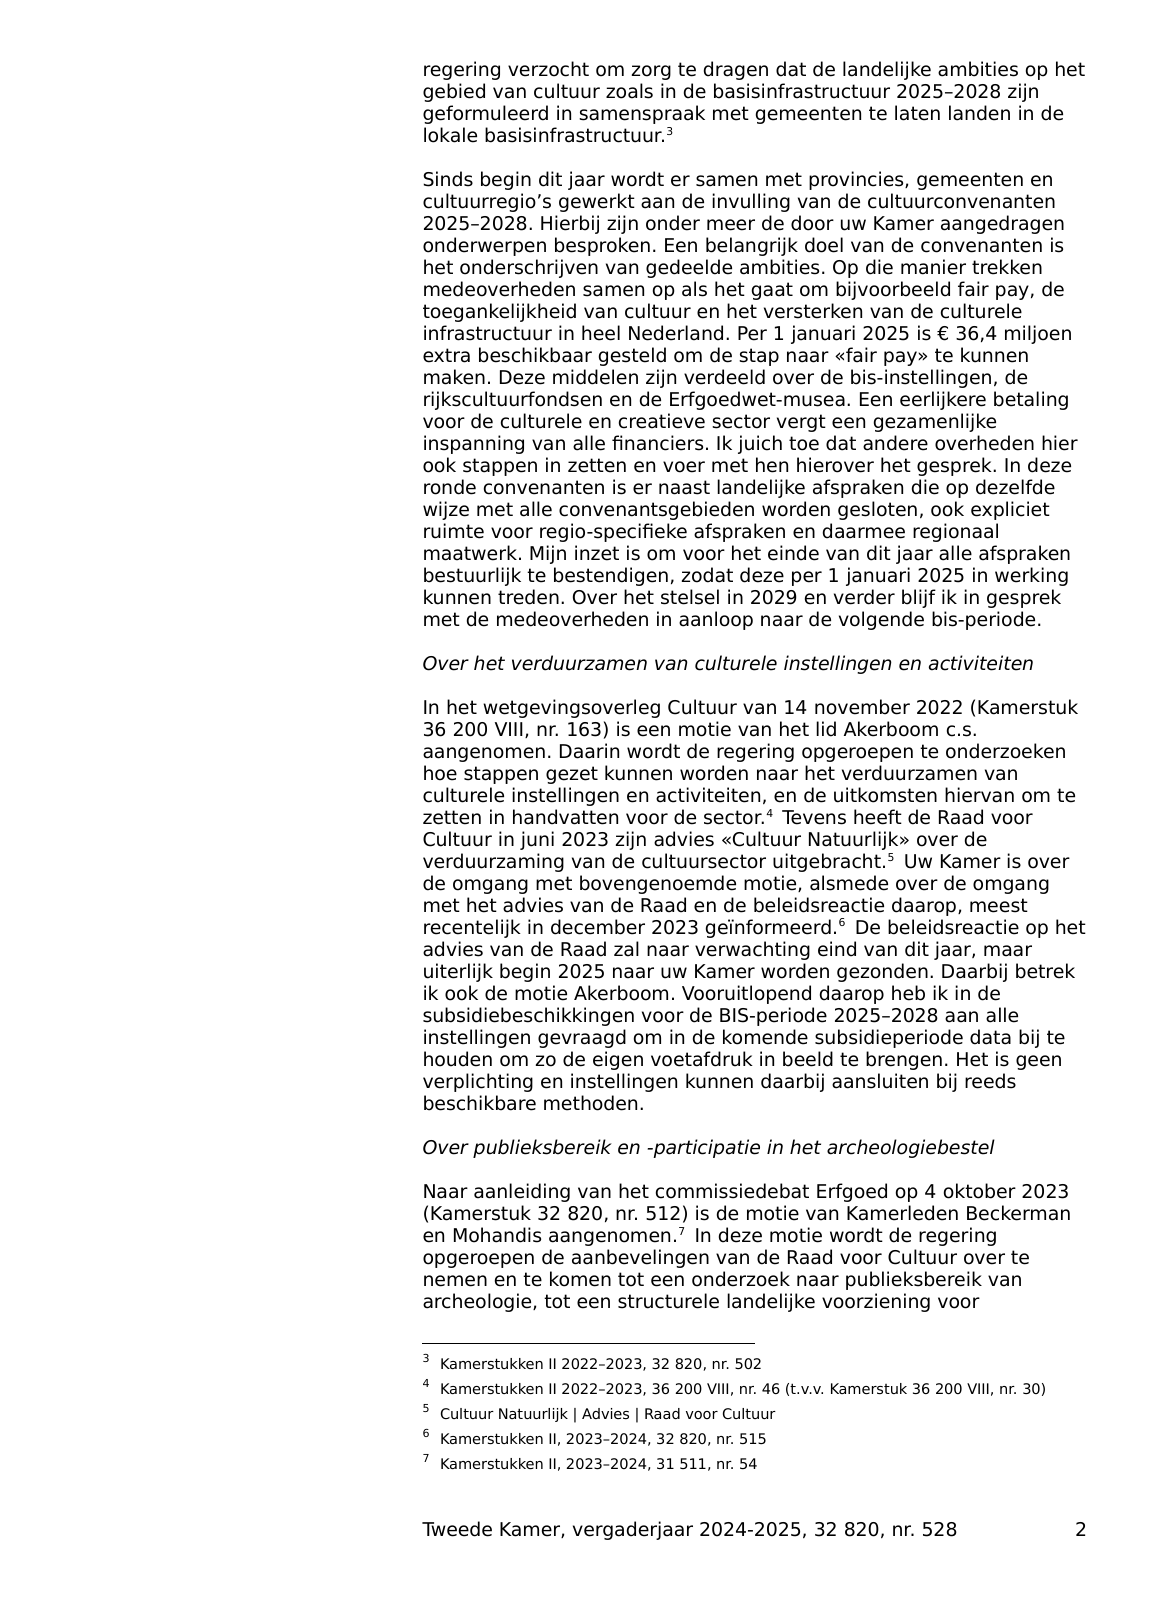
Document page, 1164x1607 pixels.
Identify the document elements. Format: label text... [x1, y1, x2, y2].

text Kamerstukken II, 2023–2024, 32 820, nr. 515 [422, 1427, 1087, 1449]
text Naar aanleiding van het commissiedebat Erfgoed op 4 oktober 2023 (Kamerstuk 32 820, nr. 512) is de motie van Kamerleden Beckerman en Mohandis aangenomen. In deze motie wordt de regering opgeroepen de aanbevelingen van de Raad voor Cultuur over te nemen en te komen tot een onderzoek naar publieksbereik van archeologie, tot een structurele landelijke voorziening voor [422, 1181, 1087, 1313]
text Kamerstukken II 2022–2023, 32 820, nr. 502 [422, 1352, 1087, 1374]
subtitle Over het verduurzamen van culturele instellingen en activiteiten [422, 653, 1087, 675]
subtitle Over publieksbereik en -participatie in het archeologiebestel [422, 1137, 1087, 1159]
text In het wetgevingsoverleg Cultuur van 14 november 2022 (Kamerstuk 36 200 VIII, nr. 163) is een motie van het lid Akerboom c.s. aangenomen. Daarin wordt de regering opgeroepen te onderzoeken hoe stappen gezet kunnen worden naar het verduurzamen van culturele instellingen en activiteiten, en de uitkomsten hiervan om te zetten in handvatten voor de sector. Tevens heeft de Raad voor Cultuur in juni 2023 zijn advies «Cultuur Natuurlijk» over de verduurzaming van de cultuursector uitgebracht. Uw Kamer is over de omgang met bovengenoemde motie, alsmede over de omgang met het advies van de Raad en de beleidsreactie daarop, meest recentelijk in december 2023 geïnformeerd. De beleidsreactie op het advies van de Raad zal naar verwachting eind van dit jaar, maar uiterlijk begin 2025 naar uw Kamer worden gezonden. Daarbij betrek ik ook de motie Akerboom. Vooruitlopend daarop heb ik in de subsidiebeschikkingen voor de BIS-periode 2025–2028 aan alle instellingen gevraagd om in de komende subsidieperiode data bij te houden om zo de eigen voetafdruk in beeld te brengen. Het is geen verplichting en instellingen kunnen daarbij aansluiten bij reeds beschikbare methoden. [422, 697, 1087, 1115]
text regering verzocht om zorg te dragen dat de landelijke ambities op het gebied van cultuur zoals in de basisinfrastructuur 2025–2028 zijn geformuleerd in samenspraak met gemeenten te laten landen in de lokale basisinfrastructuur. [422, 59, 1087, 147]
text Cultuur Natuurlijk | Advies | Raad voor Cultuur [422, 1402, 1087, 1424]
text Kamerstukken II 2022–2023, 36 200 VIII, nr. 46 (t.v.v. Kamerstuk 36 200 VIII, nr. 30) [422, 1377, 1087, 1399]
text Kamerstukken II, 2023–2024, 31 511, nr. 54 [422, 1452, 1087, 1474]
text Sinds begin dit jaar wordt er samen met provincies, gemeenten en cultuurregio’s gewerkt aan de invulling van de cultuurconvenanten 2025–2028. Hierbij zijn onder meer de door uw Kamer aangedragen onderwerpen besproken. Een belangrijk doel van de convenanten is het onderschrijven van gedeelde ambities. Op die manier trekken medeoverheden samen op als het gaat om bijvoorbeeld fair pay, de toegankelijkheid van cultuur en het versterken van de culturele infrastructuur in heel Nederland. Per 1 januari 2025 is € 36,4 miljoen extra beschikbaar gesteld om de stap naar «fair pay» te kunnen maken. Deze middelen zijn verdeeld over de bis-instellingen, de rijkscultuurfondsen en de Erfgoedwet-musea. Een eerlijkere betaling voor de culturele en creatieve sector vergt een gezamenlijke inspanning van alle financiers. Ik juich toe dat andere overheden hier ook stappen in zetten en voer met hen hierover het gesprek. In deze ronde convenanten is er naast landelijke afspraken die op dezelfde wijze met alle convenantsgebieden worden gesloten, ook expliciet ruimte voor regio-specifieke afspraken en daarmee regionaal maatwerk. Mijn inzet is om voor het einde van dit jaar alle afspraken bestuurlijk te bestendigen, zodat deze per 1 januari 2025 in werking kunnen treden. Over het stelsel in 2029 en verder blijf ik in gesprek met de medeoverheden in aanloop naar de volgende bis-periode. [422, 169, 1087, 631]
